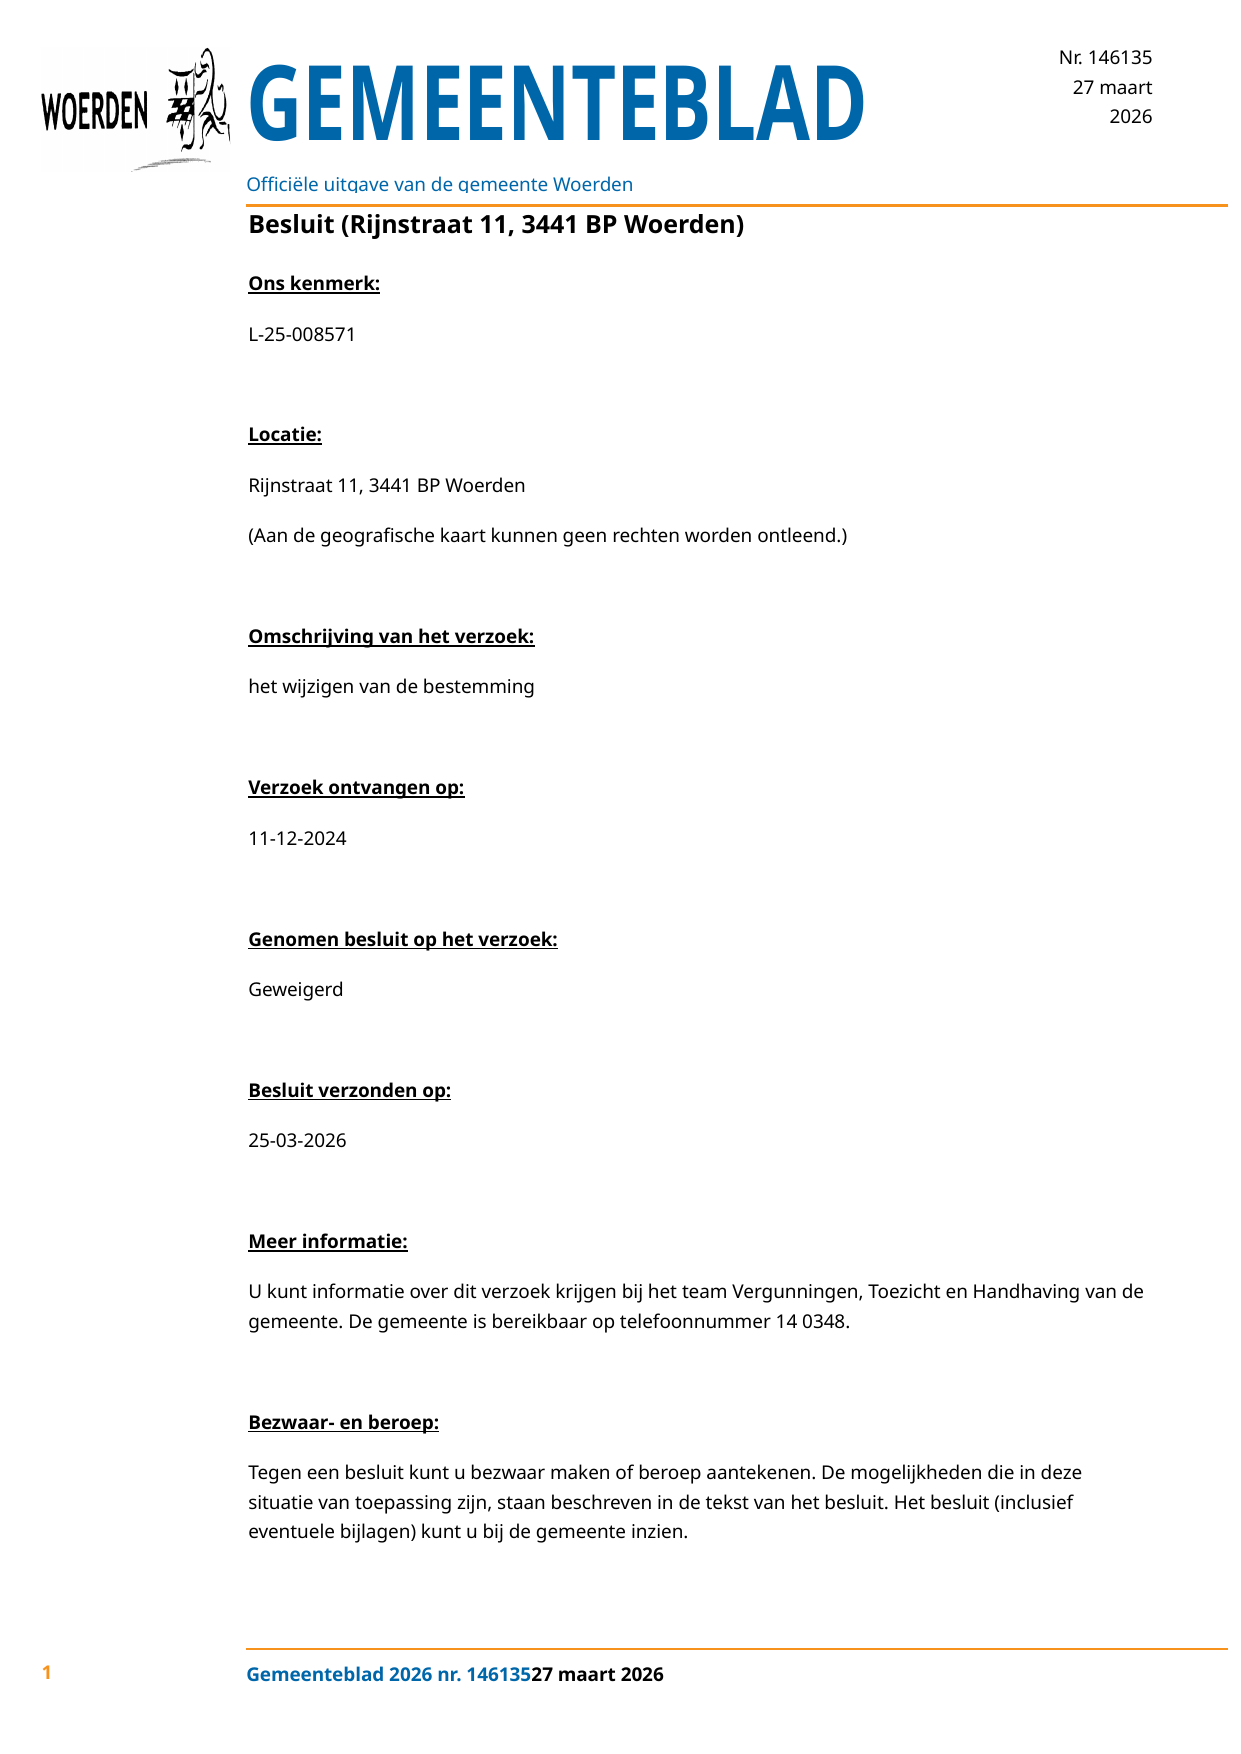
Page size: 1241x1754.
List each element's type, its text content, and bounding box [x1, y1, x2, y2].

text Ons kenmerk: [248, 270, 1152, 296]
text Rijnstraat 11, 3441 BP Woerden [248, 472, 1152, 498]
text Geweigerd [248, 976, 1152, 1002]
text Tegen een besluit kunt u bezwaar maken of beroep aantekenen. De mogelijkheden die in deze situatie van toepassing zijn, staan beschreven in de tekst van het besluit. Het besluit (inclusief eventuele bijlagen) kunt u bij de gemeente inzien. [248, 1459, 1152, 1544]
text Meer informatie: [248, 1228, 1152, 1254]
text Bezwaar- en beroep: [248, 1409, 1152, 1435]
text Locatie: [248, 422, 1152, 447]
text Verzoek ontvangen op: [248, 774, 1152, 800]
text Omschrijving van het verzoek: [248, 623, 1152, 649]
text U kunt informatie over dit verzoek krijgen bij het team Vergunningen, Toezicht en Handhaving van de gemeente. De gemeente is bereikbaar op telefoonnummer 14 0348. [248, 1279, 1152, 1334]
picture [41, 47, 231, 172]
text Genomen besluit op het verzoek: [248, 926, 1152, 951]
text (Aan de geografische kaart kunnen geen rechten worden ontleend.) [248, 522, 1152, 548]
text Besluit verzonden op: [248, 1077, 1152, 1103]
text het wijzigen van de bestemming [248, 674, 1152, 699]
text 11-12-2024 [248, 825, 1152, 851]
text Besluit (Rijnstraat 11, 3441 BP Woerden) [248, 207, 1152, 241]
text 25-03-2026 [248, 1127, 1152, 1153]
text L-25-008571 [248, 321, 1152, 346]
